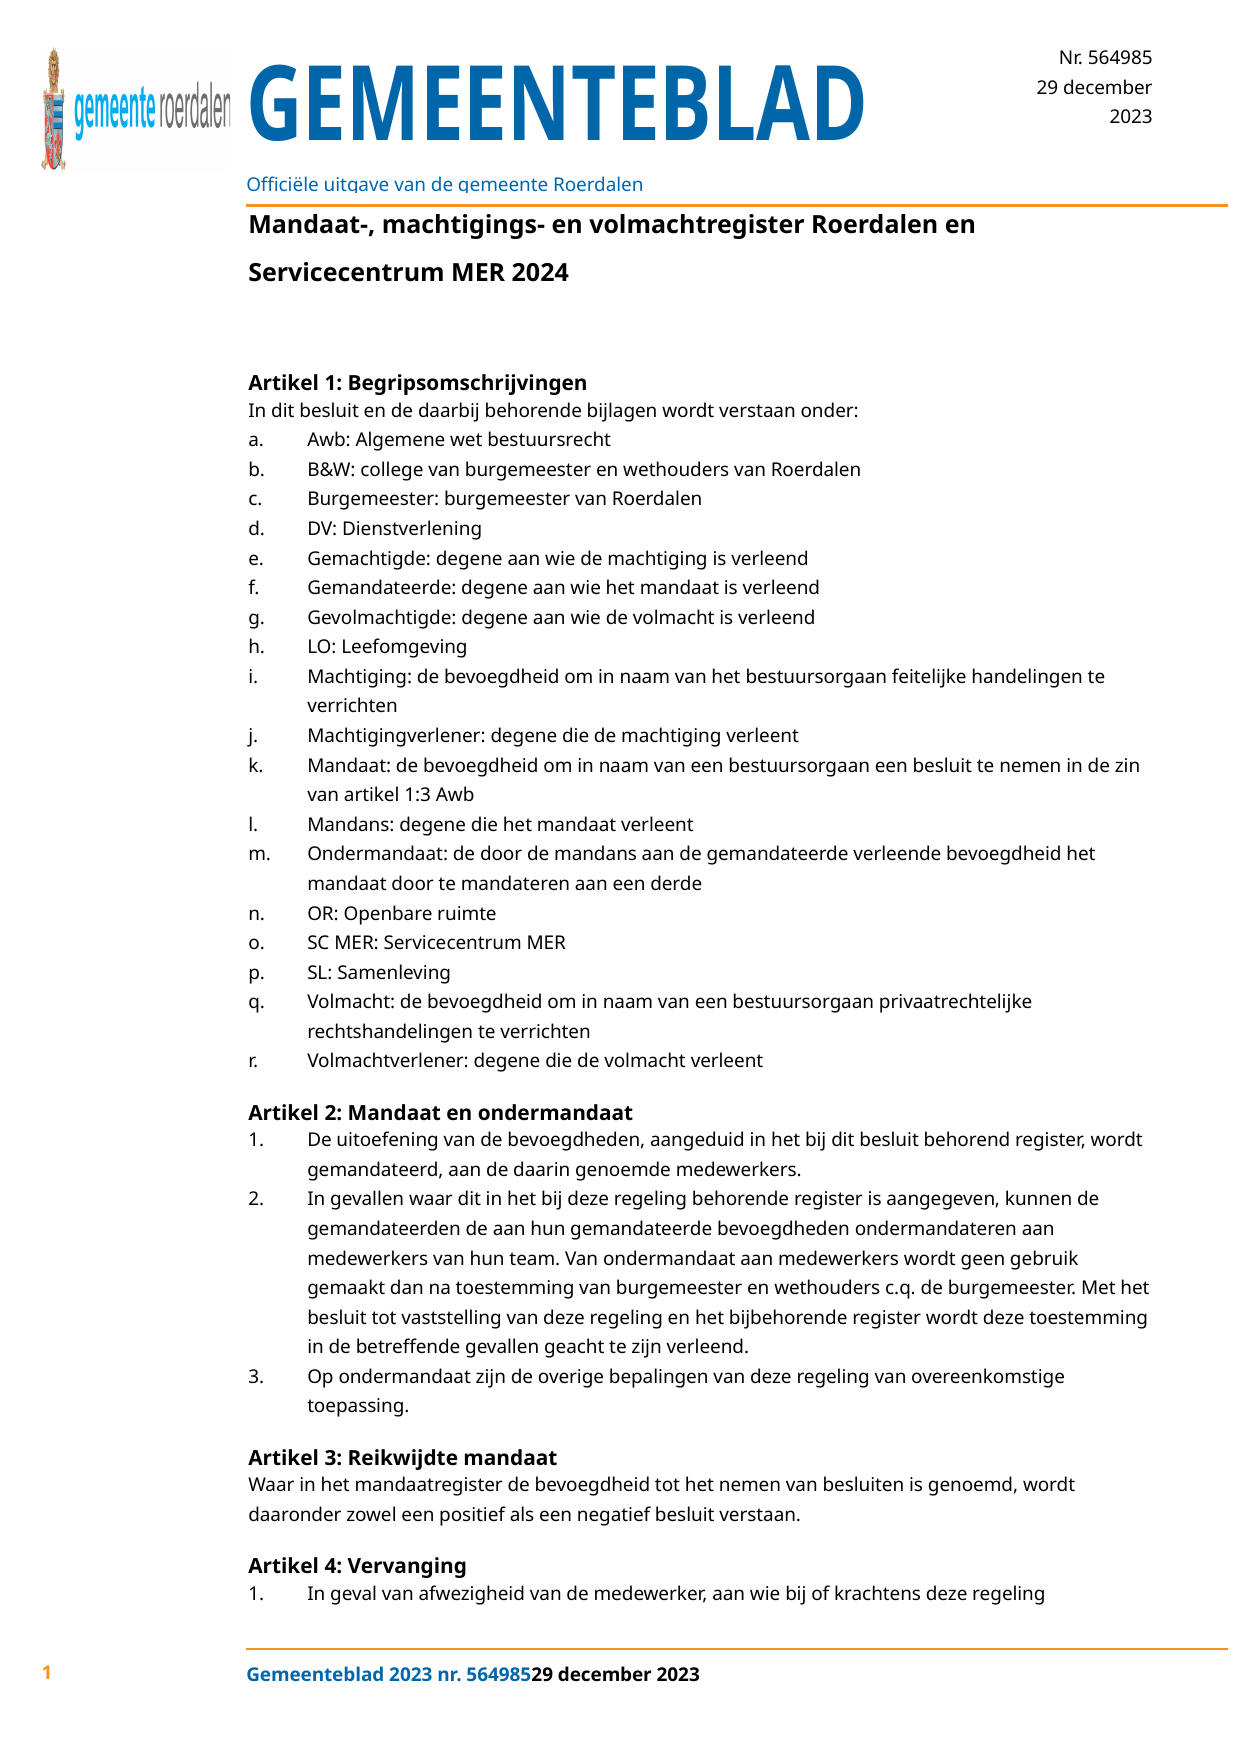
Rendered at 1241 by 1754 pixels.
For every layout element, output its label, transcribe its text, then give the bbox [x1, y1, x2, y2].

list LO: Leefomgeving [248, 633, 1152, 659]
list In geval van afwezigheid van de medewerker, aan wie bij of krachtens deze regeling [248, 1580, 1152, 1606]
list De uitoefening van de bevoegdheden, aangeduid in het bij dit besluit behorend register, wordt gemandateerd, aan de daarin genoemde medewerkers. [248, 1126, 1152, 1182]
text Artikel 3: Reikwijdte mandaat [248, 1443, 1152, 1472]
list Burgemeester: burgemeester van Roerdalen [248, 486, 1152, 511]
text Waar in het mandaatregister de bevoegdheid tot het nemen van besluiten is genoemd, wordt daaronder zowel een positief als een negatief besluit verstaan. [248, 1472, 1152, 1527]
list Gemachtigde: degene aan wie de machtiging is verleend [248, 545, 1152, 570]
list Gemandateerde: degene aan wie het mandaat is verleend [248, 574, 1152, 600]
list Op ondermandaat zijn de overige bepalingen van deze regeling van overeenkomstige toepassing. [248, 1363, 1152, 1418]
list Ondermandaat: de door de mandans aan de gemandateerde verleende bevoegdheid het mandaat door te mandateren aan een derde [248, 841, 1152, 896]
list Gevolmachtigde: degene aan wie de volmacht is verleend [248, 604, 1152, 629]
list DV: Dienstverlening [248, 515, 1152, 541]
picture [41, 47, 231, 172]
text Artikel 2: Mandaat en ondermandaat [248, 1098, 1152, 1126]
text In dit besluit en de daarbij behorende bijlagen wordt verstaan onder: [248, 397, 1152, 422]
list Mandans: degene die het mandaat verleent [248, 811, 1152, 837]
list Awb: Algemene wet bestuursrecht [248, 426, 1152, 452]
list Machtiging: de bevoegdheid om in naam van het bestuursorgaan feitelijke handelingen te verrichten [248, 663, 1152, 718]
list Volmachtverlener: degene die de volmacht verleent [248, 1048, 1152, 1073]
text Mandaat-, machtigings- en volmachtregister Roerdalen en Servicecentrum MER 2024 [248, 207, 1152, 288]
list Machtigingverlener: degene die de machtiging verleent [248, 722, 1152, 748]
list SC MER: Servicecentrum MER [248, 929, 1152, 955]
list OR: Openbare ruimte [248, 900, 1152, 925]
text Artikel 1: Begripsomschrijvingen [248, 368, 1152, 397]
list Mandaat: de bevoegdheid om in naam van een bestuursorgaan een besluit te nemen in de zin van artikel 1:3 Awb [248, 752, 1152, 807]
list Volmacht: de bevoegdheid om in naam van een bestuursorgaan privaatrechtelijke rechtshandelingen te verrichten [248, 988, 1152, 1044]
text Artikel 4: Vervanging [248, 1552, 1152, 1580]
list B&W: college van burgemeester en wethouders van Roerdalen [248, 456, 1152, 482]
list SL: Samenleving [248, 959, 1152, 984]
list In gevallen waar dit in het bij deze regeling behorende register is aangegeven, kunnen de gemandateerden de aan hun gemandateerde bevoegdheden ondermandateren aan medewerkers van hun team. Van ondermandaat aan medewerkers wordt geen gebruik gemaakt dan na toestemming van burgemeester en wethouders c.q. de burgemeester. Met het besluit tot vaststelling van deze regeling en het bijbehorende register wordt deze toestemming in de betreffende gevallen geacht te zijn verleend. [248, 1186, 1152, 1359]
